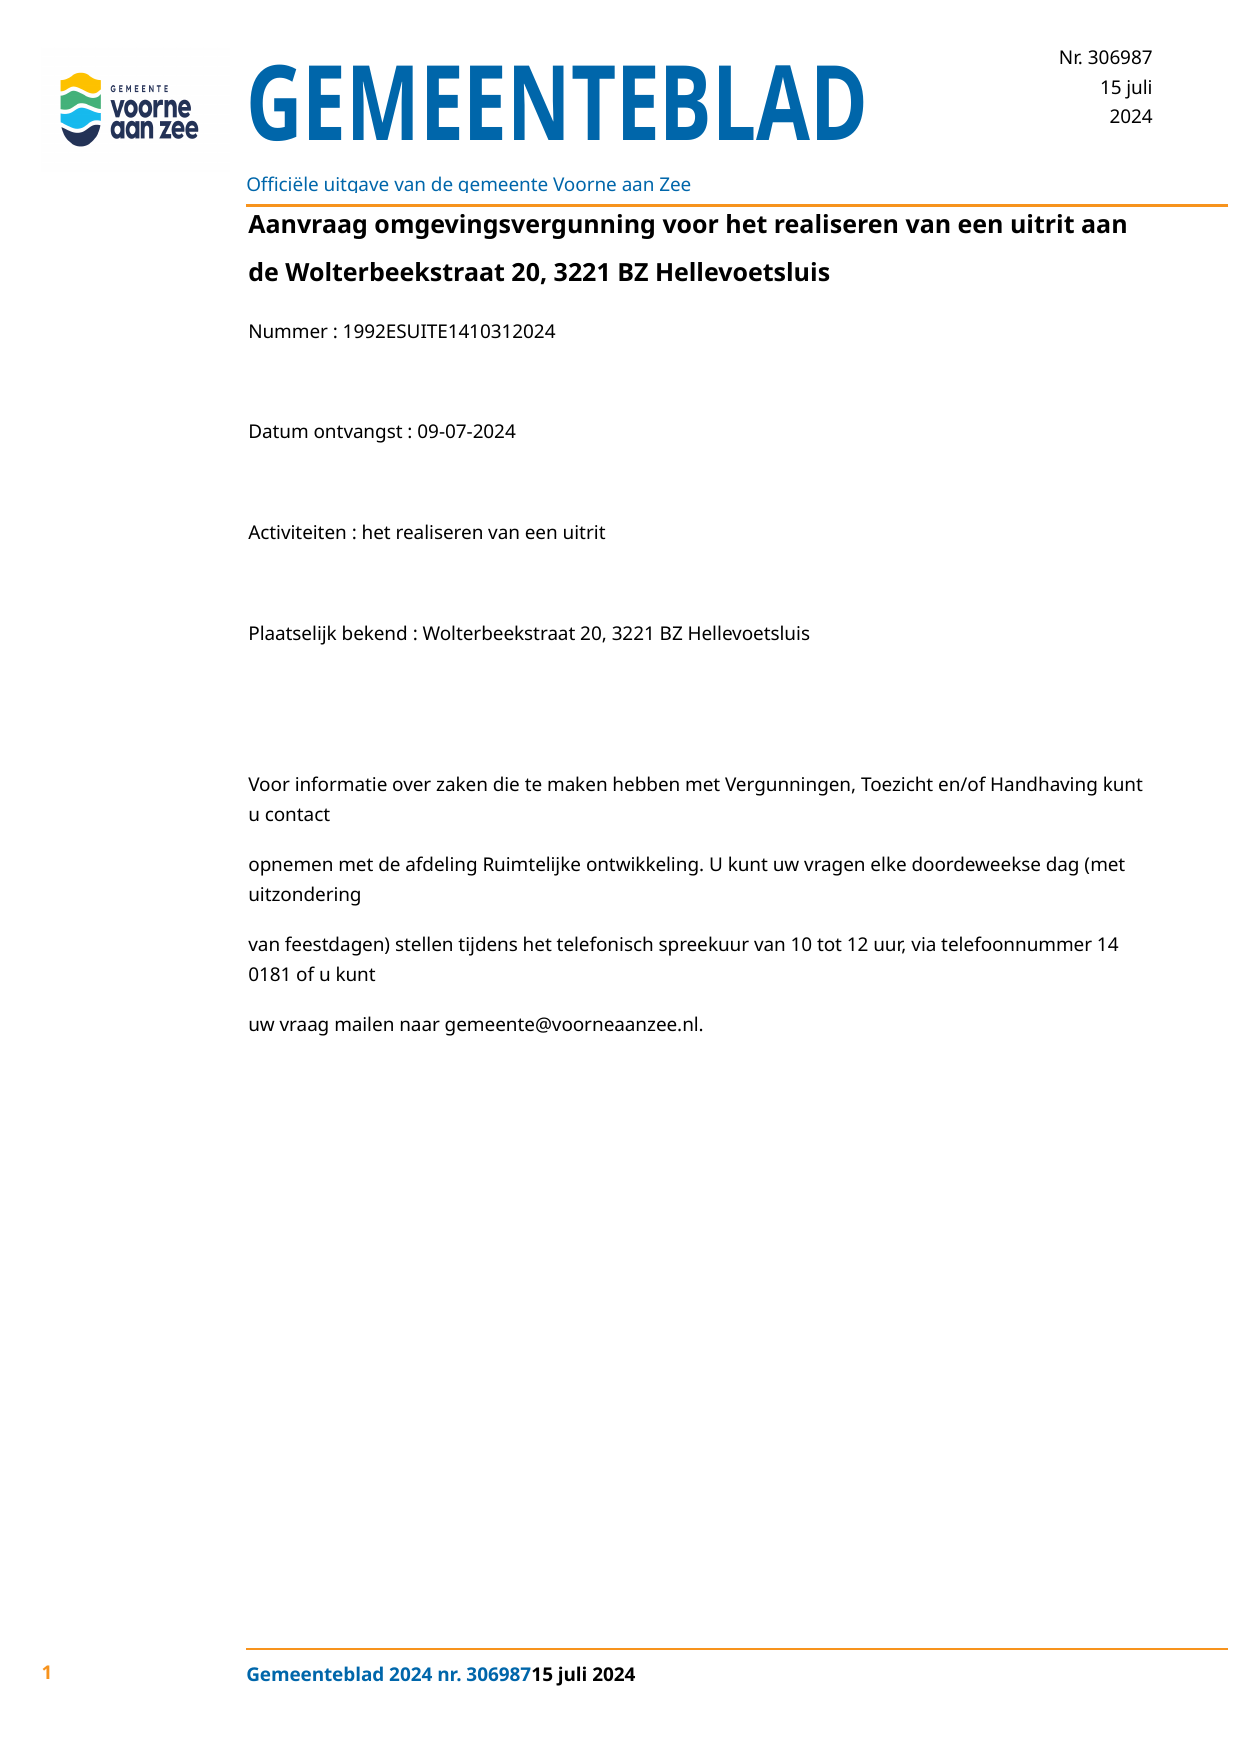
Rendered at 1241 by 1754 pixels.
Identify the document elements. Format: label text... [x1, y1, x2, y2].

text opnemen met de afdeling Ruimtelijke ontwikkeling. U kunt uw vragen elke doordeweekse dag (met uitzondering [248, 852, 1152, 907]
text Voor informatie over zaken die te maken hebben met Vergunningen, Toezicht en/of Handhaving kunt u contact [248, 772, 1152, 827]
text van feestdagen) stellen tijdens het telefonisch spreekuur van 10 tot 12 uur, via telefoonnummer 14 0181 of u kunt [248, 932, 1152, 987]
text Nummer : 1992ESUITE1410312024 [248, 318, 1152, 344]
text Plaatselijk bekend : Wolterbeekstraat 20, 3221 BZ Hellevoetsluis [248, 620, 1152, 646]
text Aanvraag omgevingsvergunning voor het realiseren van een uitrit aan de Wolterbeekstraat 20, 3221 BZ Hellevoetsluis [248, 207, 1152, 288]
text Activiteiten : het realiseren van een uitrit [248, 519, 1152, 545]
text uw vraag mailen naar gemeente@voorneaanzee.nl. [248, 1012, 1152, 1037]
picture [41, 47, 231, 172]
text Datum ontvangst : 09-07-2024 [248, 419, 1152, 444]
